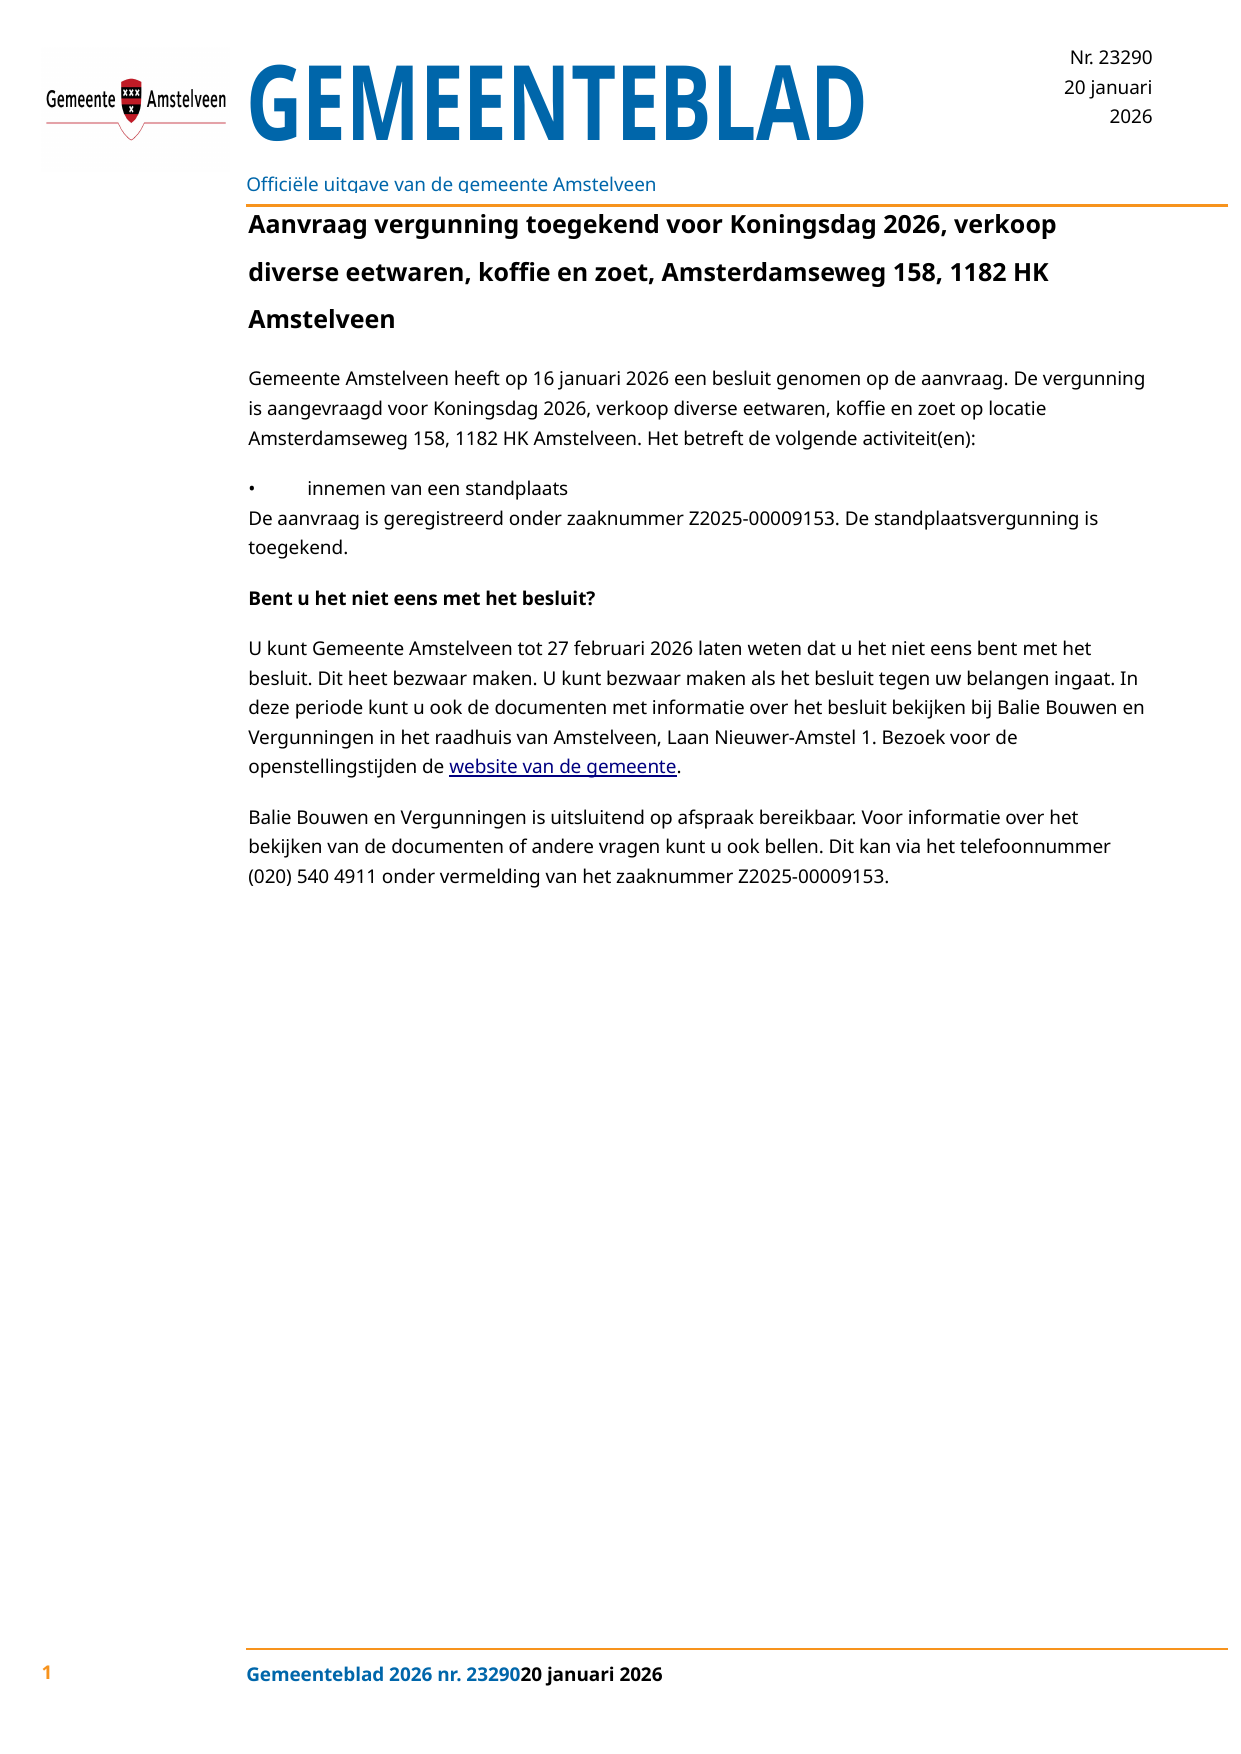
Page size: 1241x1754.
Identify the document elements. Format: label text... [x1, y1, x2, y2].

text U kunt Gemeente Amstelveen tot 27 februari 2026 laten weten dat u het niet eens bent met het besluit. Dit heet bezwaar maken. U kunt bezwaar maken als het besluit tegen uw belangen ingaat. In deze periode kunt u ook de documenten met informatie over het besluit bekijken bij Balie Bouwen en Vergunningen in het raadhuis van Amstelveen, Laan Nieuwer-Amstel 1. Bezoek voor de openstellingstijden de website van de gemeente. [248, 635, 1152, 779]
text Balie Bouwen en Vergunningen is uitsluitend op afspraak bereikbaar. Voor informatie over het bekijken van de documenten of andere vragen kunt u ook bellen. Dit kan via het telefoonnummer (020) 540 4911 onder vermelding van het zaaknummer Z2025-00009153. [248, 804, 1152, 889]
text Gemeente Amstelveen heeft op 16 januari 2026 een besluit genomen op de aanvraag. De vergunning is aangevraagd voor Koningsdag 2026, verkoop diverse eetwaren, koffie en zoet op locatie Amsterdamseweg 158, 1182 HK Amstelveen. Het betreft de volgende activiteit(en): [248, 366, 1152, 450]
text De aanvraag is geregistreerd onder zaaknummer Z2025-00009153. De standplaatsvergunning is toegekend. [248, 505, 1152, 560]
picture [41, 47, 231, 172]
text Bent u het niet eens met het besluit? [248, 585, 1152, 610]
list innemen van een standplaats [248, 475, 1152, 501]
text Aanvraag vergunning toegekend voor Koningsdag 2026, verkoop diverse eetwaren, koffie en zoet, Amsterdamseweg 158, 1182 HK Amstelveen [248, 207, 1152, 336]
